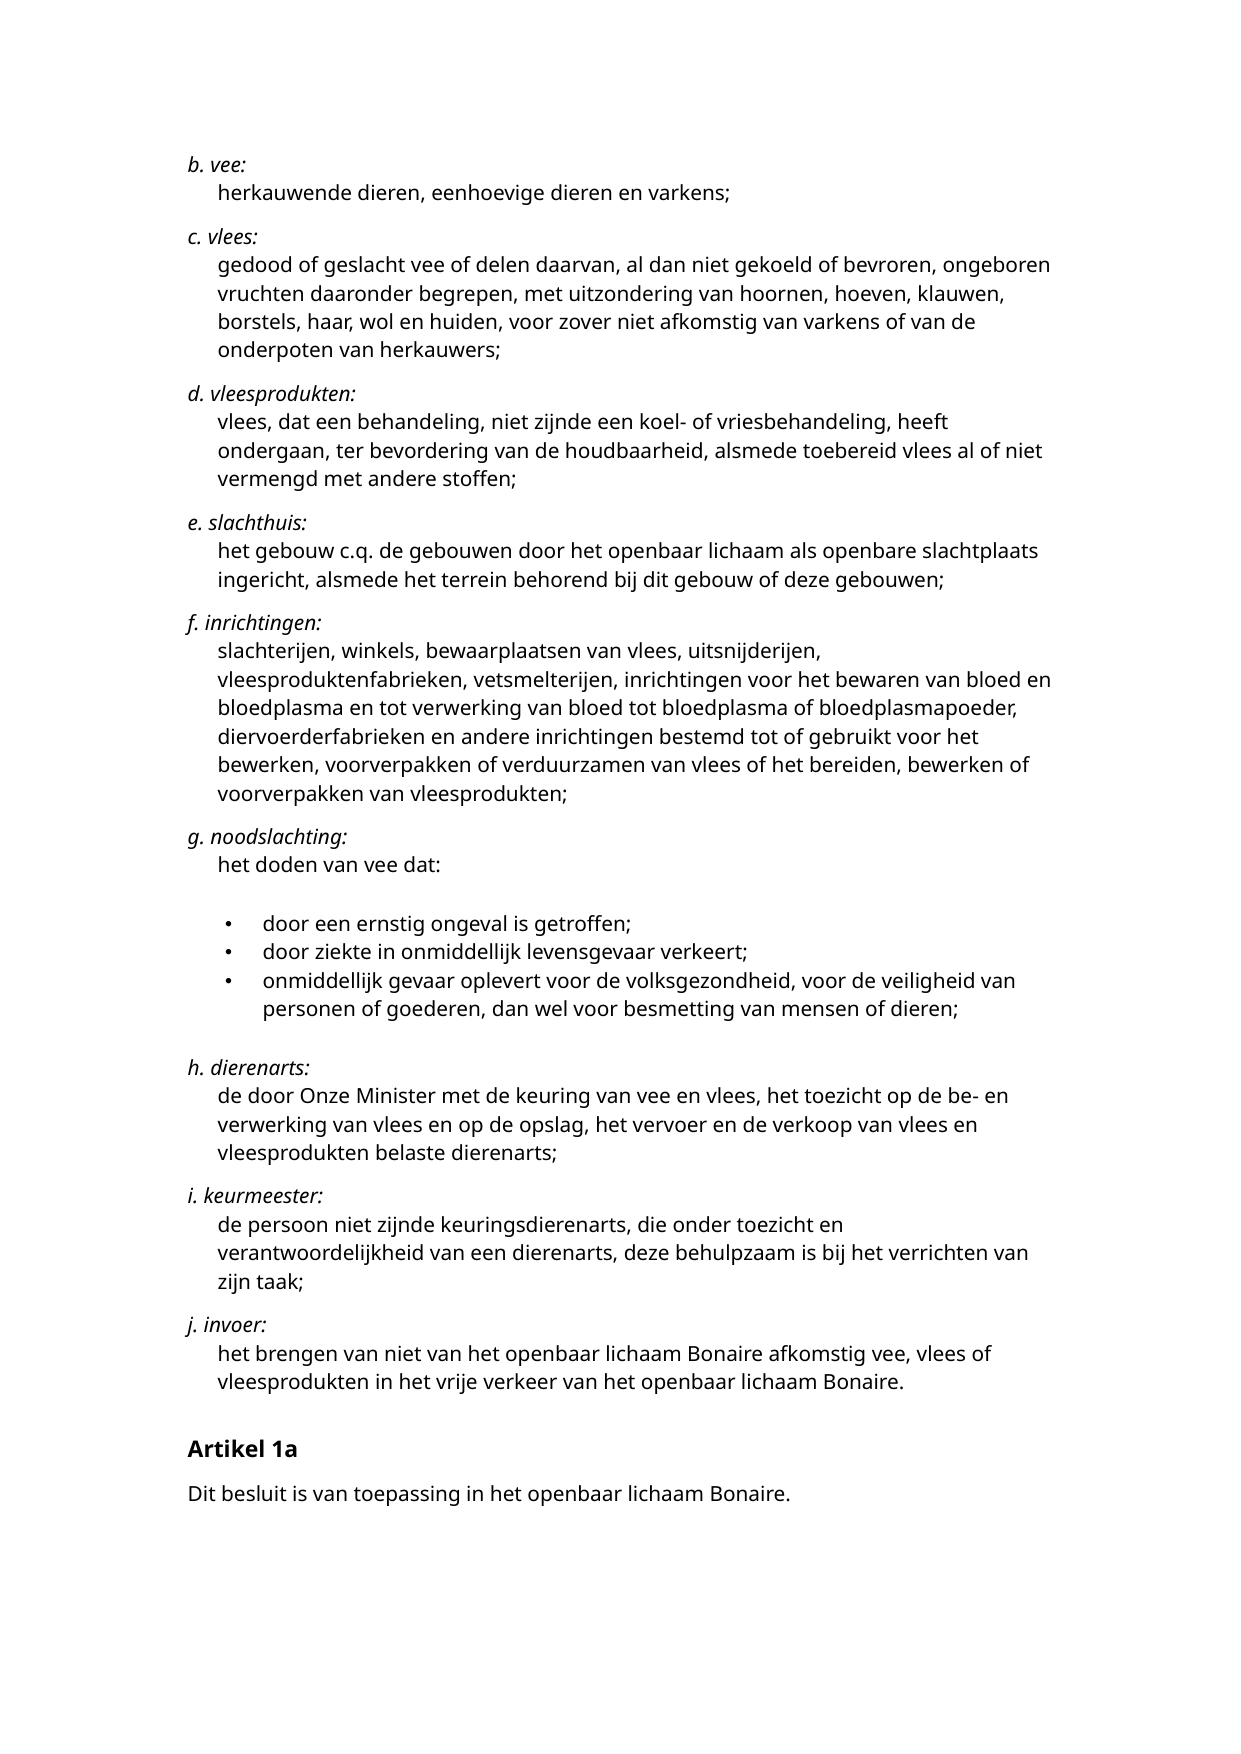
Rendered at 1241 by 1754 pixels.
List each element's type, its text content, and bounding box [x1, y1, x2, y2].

text gedood of geslacht vee of delen daarvan, al dan niet gekoeld of bevroren, ongeboren vruchten daaronder begrepen, met uitzondering van hoornen, hoeven, klauwen, borstels, haar, wol en huiden, voor zover niet afkomstig van varkens of van de onderpoten van herkauwers; [217, 250, 1053, 364]
text slachterijen, winkels, bewaarplaatsen van vlees, uitsnijderijen, vleesproduktenfabrieken, vetsmelterijen, inrichtingen voor het bewaren van bloed en bloedplasma en tot verwerking van bloed tot bloedplasma of bloedplasmapoeder, diervoerderfabrieken en andere inrichtingen bestemd tot of gebruikt voor het bewerken, voorverpakken of verduurzamen van vlees of het bereiden, bewerken of voorverpakken van vleesprodukten; [217, 637, 1053, 807]
text het doden van vee dat: [217, 851, 1053, 879]
text e. slachthuis: [187, 508, 1053, 536]
text f. inrichtingen: [187, 608, 1053, 637]
text h. dierenarts: [187, 1053, 1053, 1081]
text b. vee: [187, 150, 1053, 178]
text de persoon niet zijnde keuringsdierenarts, die onder toezicht en verantwoordelijkheid van een dierenarts, deze behulpzaam is bij het verrichten van zijn taak; [217, 1210, 1053, 1295]
text Dit besluit is van toepassing in het openbaar lichaam Bonaire. [187, 1479, 1053, 1508]
text de door Onze Minister met de keuring van vee en vlees, het toezicht op de be- en verwerking van vlees en op de opslag, het vervoer en de verkoop van vlees en vleesprodukten belaste dierenarts; [217, 1081, 1053, 1167]
text het gebouw c.q. de gebouwen door het openbaar lichaam als openbare slachtplaats ingericht, alsmede het terrein behorend bij dit gebouw of deze gebouwen; [217, 536, 1053, 593]
text d. vleesprodukten: [187, 379, 1053, 407]
text vlees, dat een behandeling, niet zijnde een koel- of vriesbehandeling, heeft ondergaan, ter bevordering van de houdbaarheid, alsmede toebereid vlees al of niet vermengd met andere stoffen; [217, 407, 1053, 493]
list door ziekte in onmiddellijk levensgevaar verkeert; [225, 937, 1053, 966]
text het brengen van niet van het openbaar lichaam Bonaire afkomstig vee, vlees of vleesprodukten in het vrije verkeer van het openbaar lichaam Bonaire. [217, 1339, 1053, 1396]
text j. invoer: [187, 1310, 1053, 1339]
text herkauwende dieren, eenhoevige dieren en varkens; [217, 178, 1053, 207]
subtitle Artikel 1a [187, 1433, 1053, 1464]
list onmiddellijk gevaar oplevert voor de volksgezondheid, voor de veiligheid van personen of goederen, dan wel voor besmetting van mensen of dieren; [225, 966, 1053, 1023]
text c. vlees: [187, 222, 1053, 250]
text i. keurmeester: [187, 1182, 1053, 1210]
list door een ernstig ongeval is getroffen; [225, 909, 1053, 937]
text g. noodslachting: [187, 822, 1053, 851]
